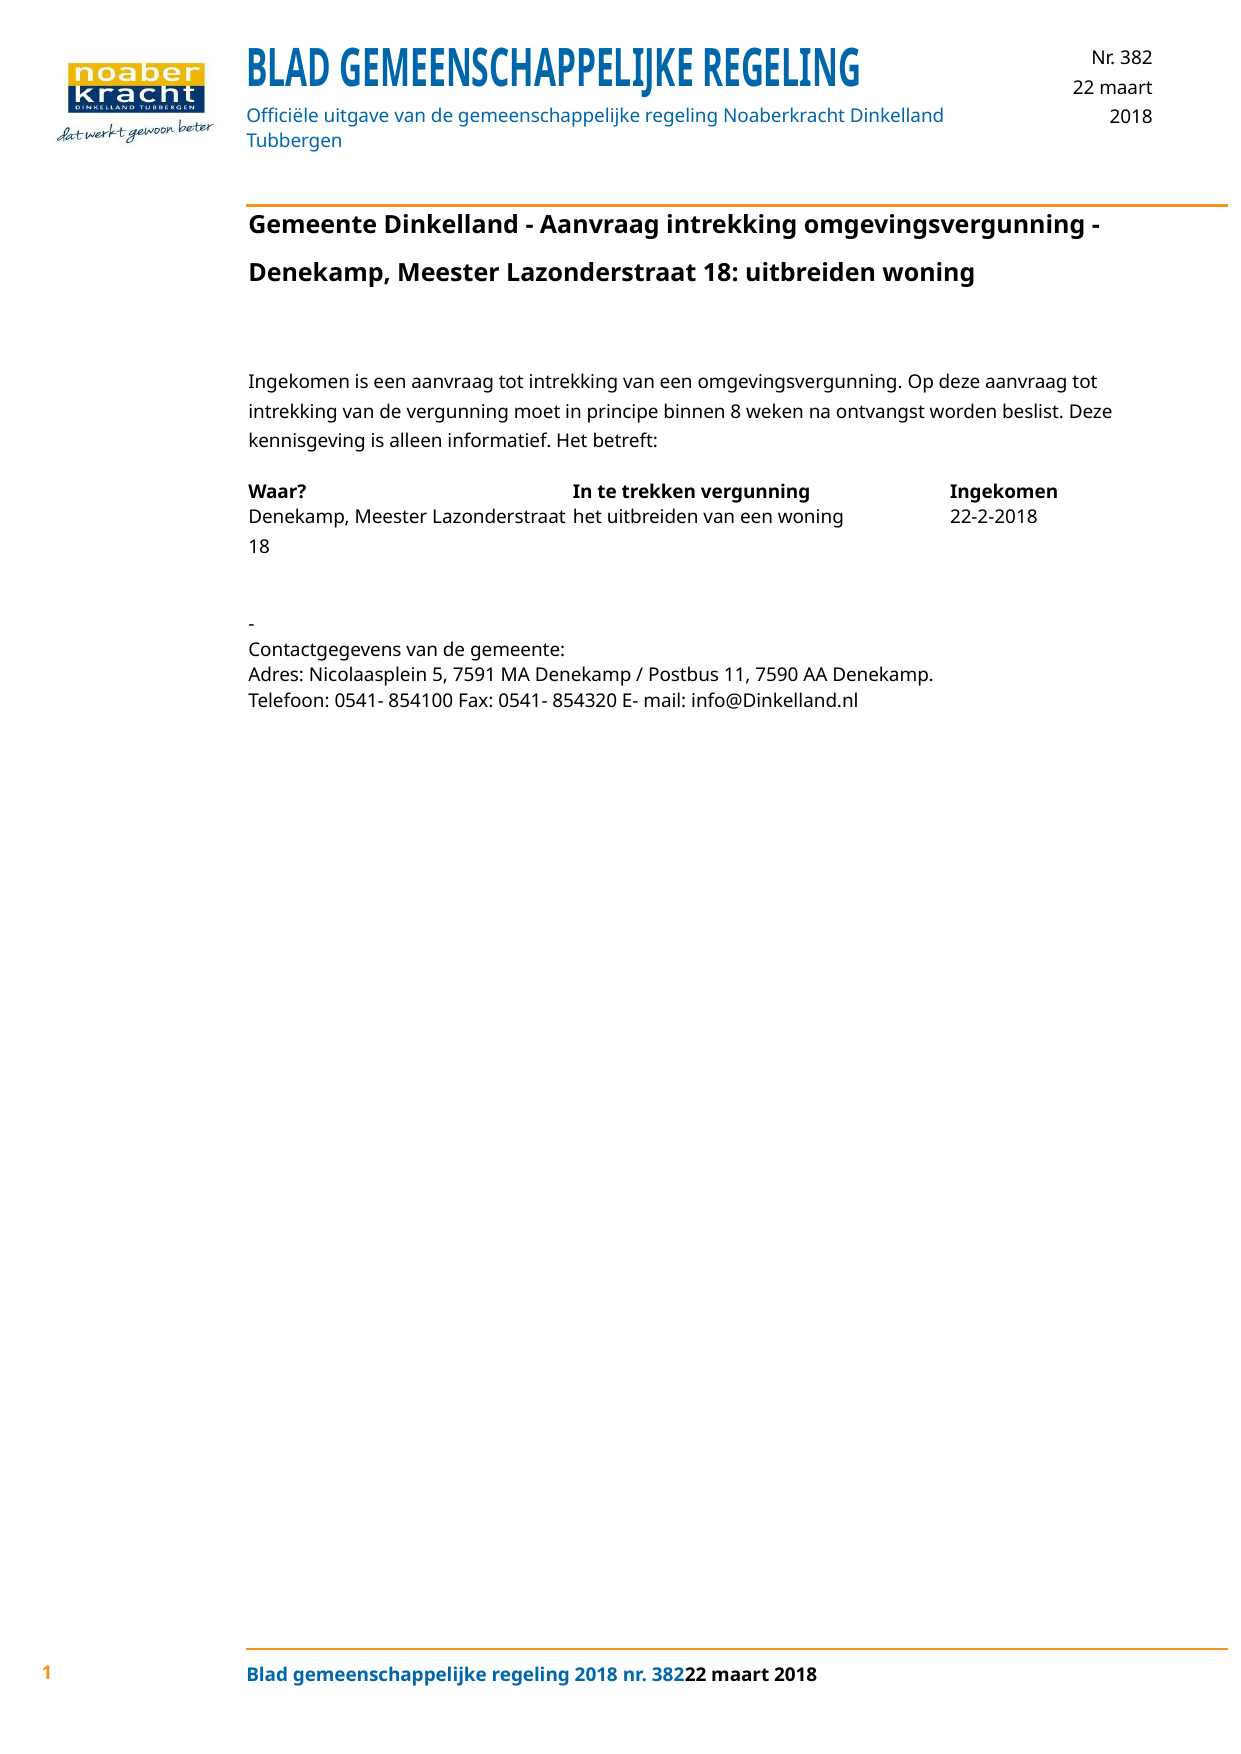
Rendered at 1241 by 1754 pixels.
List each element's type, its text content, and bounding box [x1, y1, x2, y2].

text Contactgegevens van de gemeente: [248, 636, 1152, 662]
table_cell 22-2-2018 [950, 504, 1152, 559]
text Gemeente Dinkelland - Aanvraag intrekking omgevingsvergunning - Denekamp, Meester Lazonderstraat 18: uitbreiden woning [248, 207, 1152, 288]
table_header Ingekomen [950, 478, 1152, 504]
table_cell Denekamp, Meester Lazonderstraat 18 [248, 504, 573, 559]
text Ingekomen is een aanvraag tot intrekking van een omgevingsvergunning. Op deze aanvraag tot intrekking van de vergunning moet in principe binnen 8 weken na ontvangst worden beslist. Deze kennisgeving is alleen informatief. Het betreft: [248, 368, 1152, 453]
picture [41, 47, 231, 172]
text - [248, 610, 1152, 636]
table_header In te trekken vergunning [573, 478, 950, 504]
table_cell het uitbreiden van een woning [573, 504, 950, 559]
text Adres: Nicolaasplein 5, 7591 MA Denekamp / Postbus 11, 7590 AA Denekamp. [248, 662, 1152, 687]
text Telefoon: 0541- 854100 Fax: 0541- 854320 E- mail: info@Dinkelland.nl [248, 687, 1152, 713]
table_header Waar? [248, 478, 573, 504]
